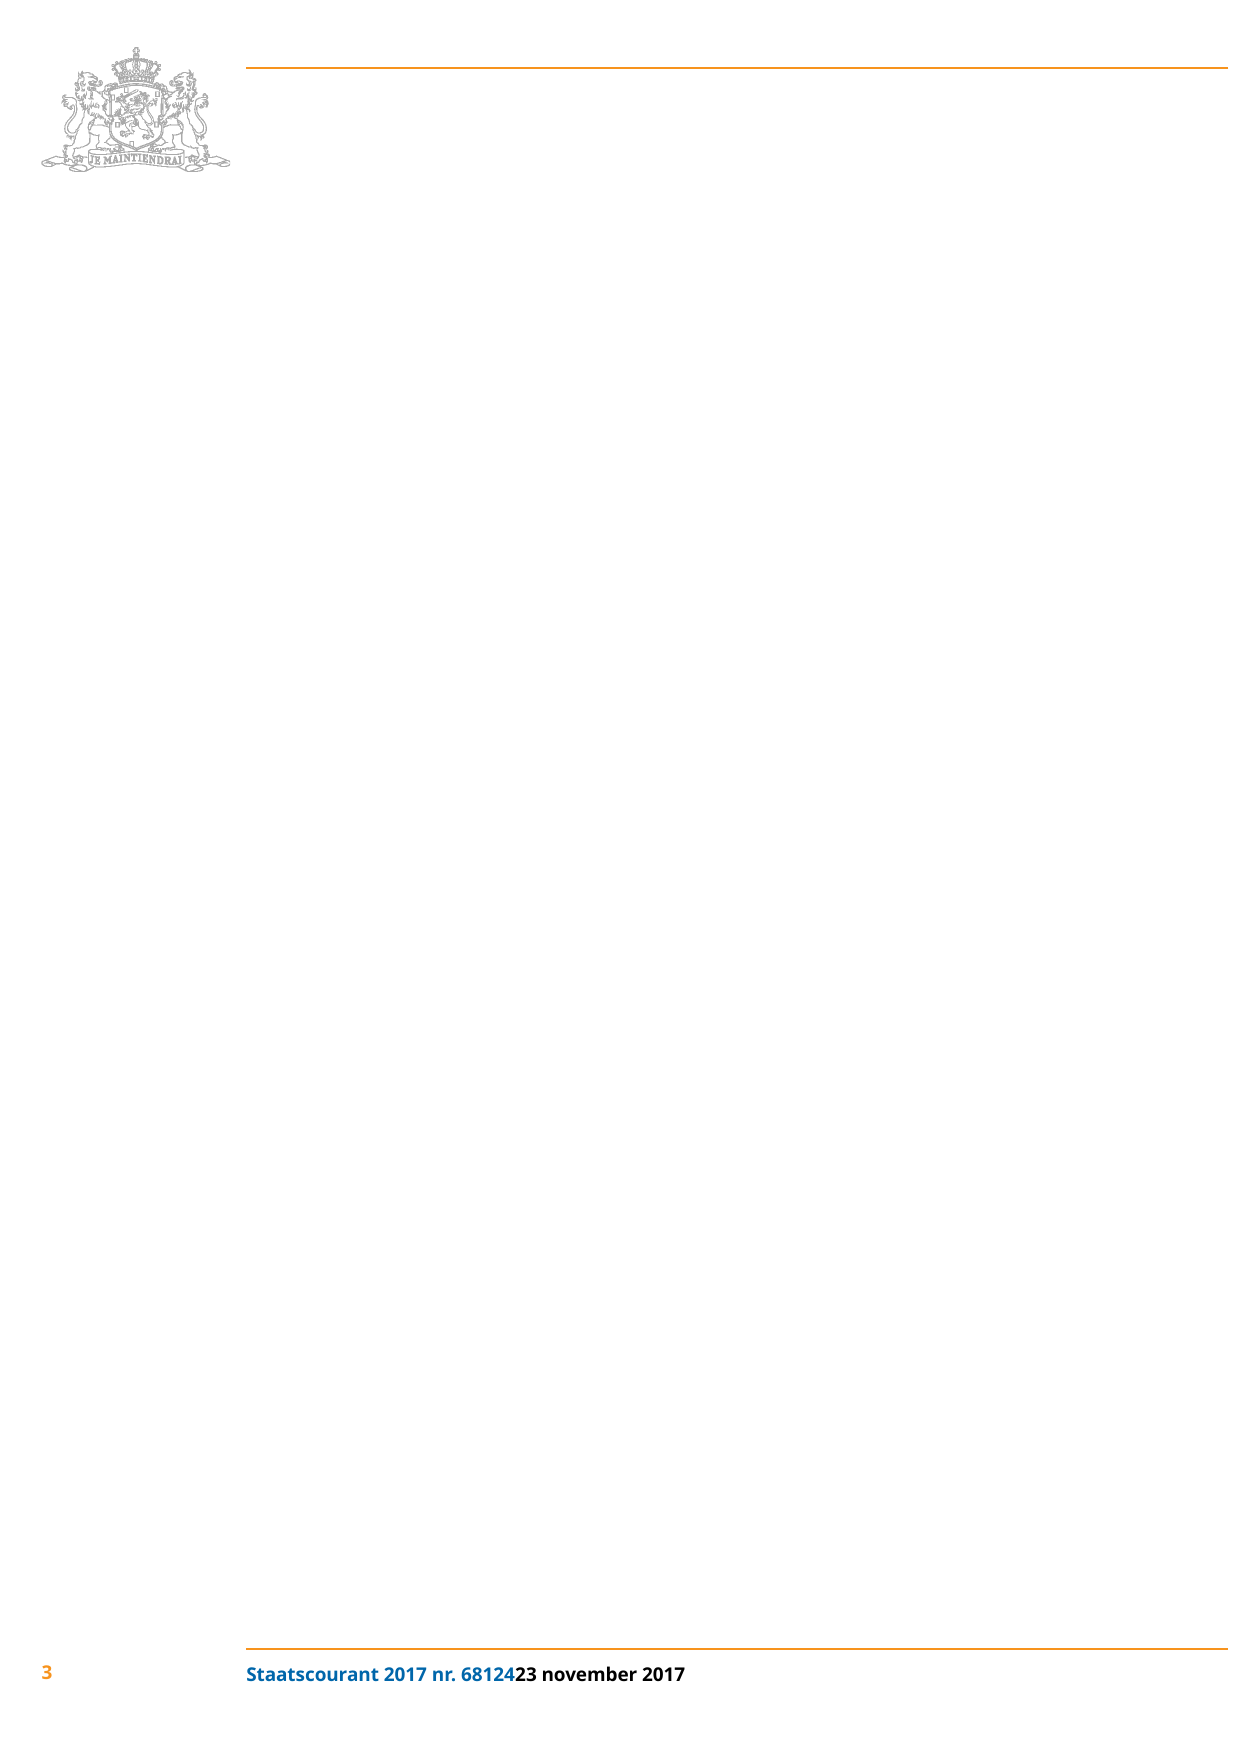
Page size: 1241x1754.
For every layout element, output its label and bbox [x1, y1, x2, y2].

picture [41, 47, 231, 172]
